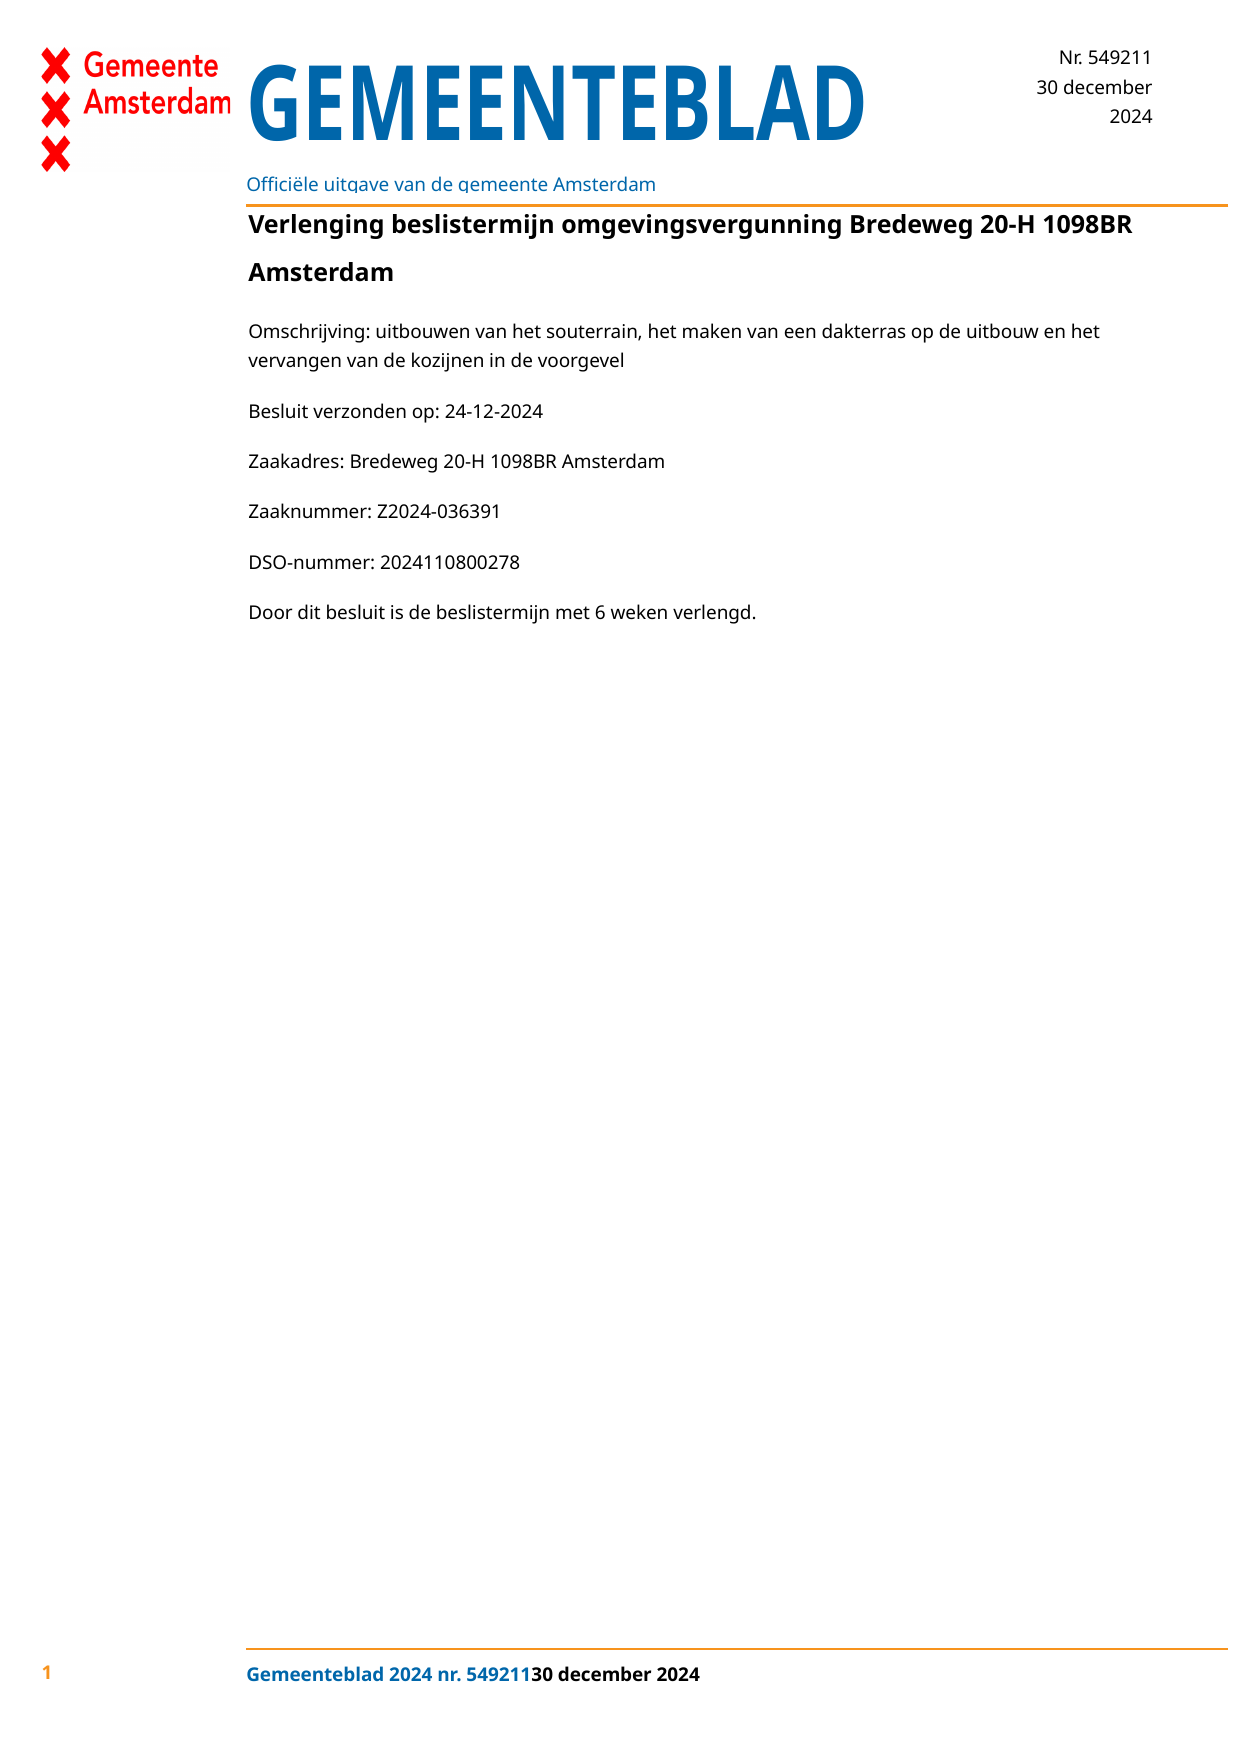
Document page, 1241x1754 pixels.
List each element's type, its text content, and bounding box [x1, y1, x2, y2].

text DSO-nummer: 2024110800278 [248, 549, 1152, 575]
text Omschrijving: uitbouwen van het souterrain, het maken van een dakterras op de uitbouw en het vervangen van de kozijnen in de voorgevel [248, 318, 1152, 373]
text Besluit verzonden op: 24-12-2024 [248, 398, 1152, 424]
text Zaaknummer: Z2024-036391 [248, 499, 1152, 524]
picture [41, 47, 231, 172]
text Door dit besluit is de beslistermijn met 6 weken verlengd. [248, 599, 1152, 625]
text Zaakadres: Bredeweg 20-H 1098BR Amsterdam [248, 448, 1152, 474]
text Verlenging beslistermijn omgevingsvergunning Bredeweg 20-H 1098BR Amsterdam [248, 207, 1152, 288]
